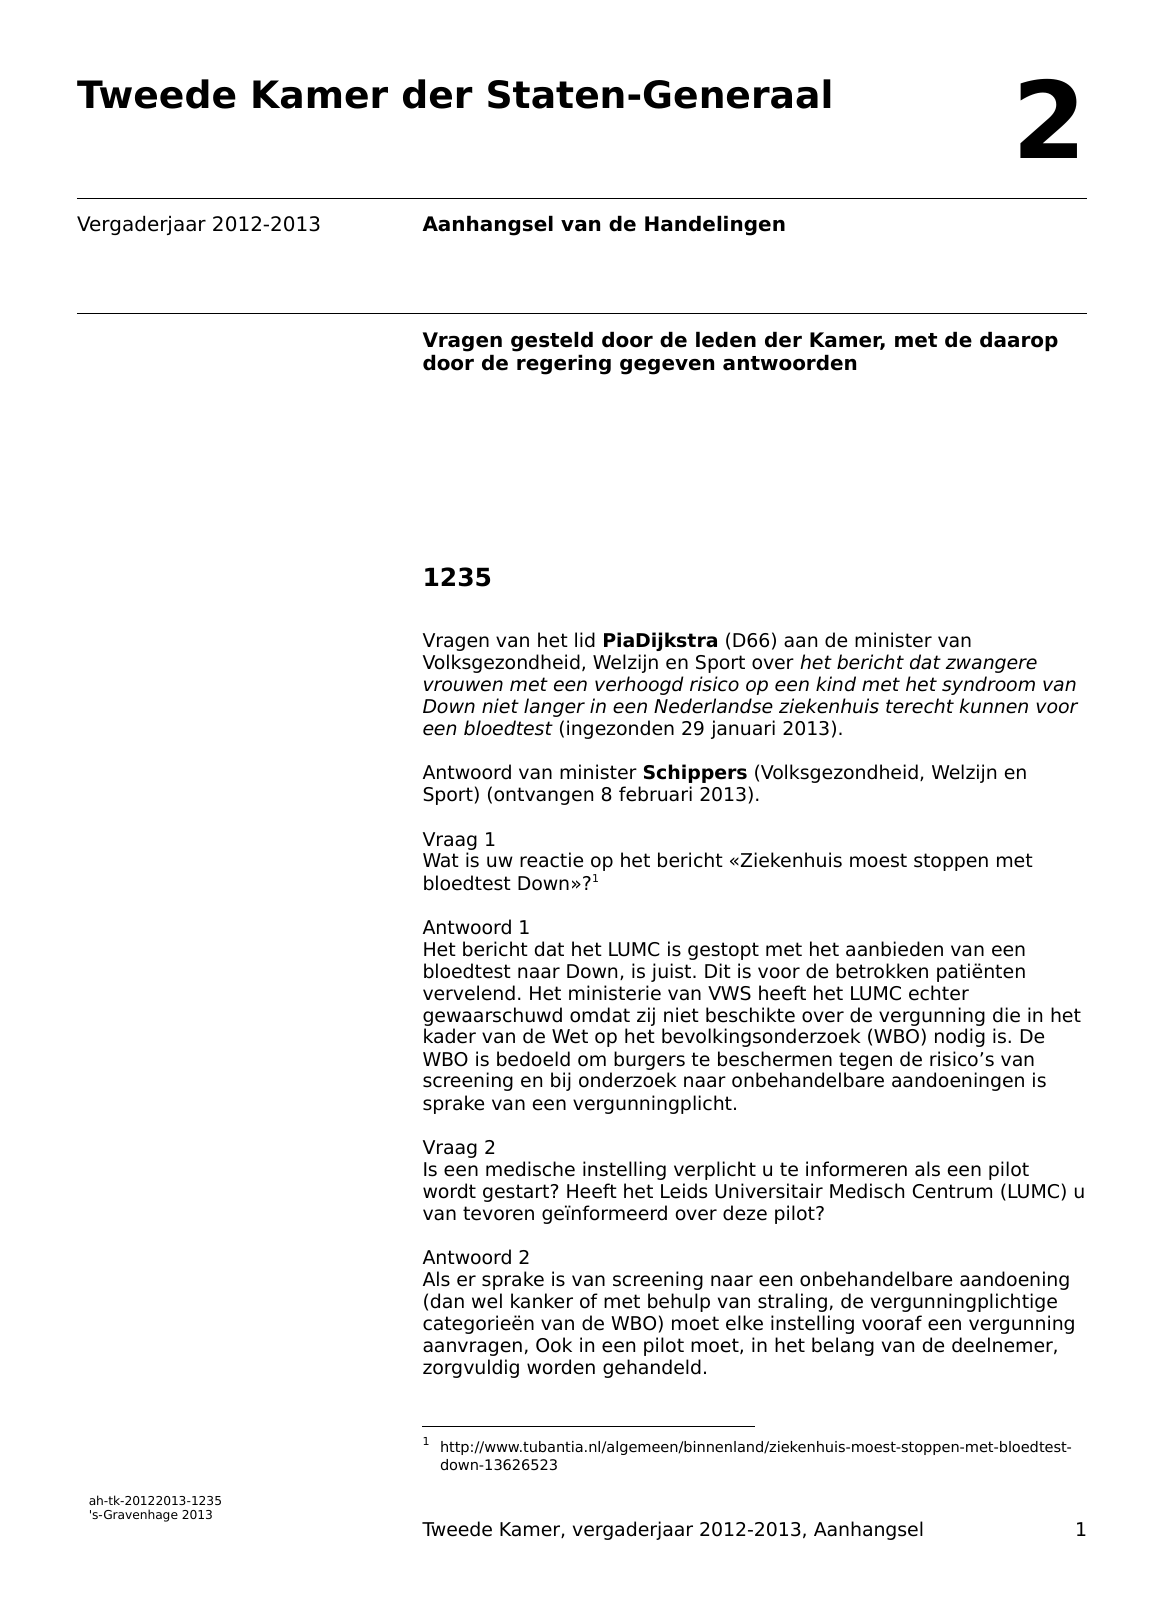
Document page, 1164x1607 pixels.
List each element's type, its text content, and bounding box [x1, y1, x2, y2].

text Het bericht dat het LUMC is gestopt met het aanbieden van een bloedtest naar Down, is juist. Dit is voor de betrokken patiënten vervelend. Het ministerie van VWS heeft het LUMC echter gewaarschuwd omdat zij niet beschikte over de vergunning die in het kader van de Wet op het bevolkingsonderzoek (WBO) nodig is. De WBO is bedoeld om burgers te beschermen tegen de risico’s van screening en bij onderzoek naar onbehandelbare aandoeningen is sprake van een vergunningplicht. [422, 938, 1087, 1114]
table_header 2 [886, 59, 1087, 198]
text Antwoord 2 [422, 1247, 1087, 1269]
text 's-Gravenhage 2013 [88, 1508, 323, 1522]
text Als er sprake is van screening naar een onbehandelbare aandoening (dan wel kanker of met behulp van straling, de vergunningplichtige categorieën van de WBO) moet elke instelling vooraf een vergunning aanvragen, Ook in een pilot moet, in het belang van de deelnemer, zorgvuldig worden gehandeld. [422, 1269, 1087, 1378]
text Is een medische instelling verplicht u te informeren als een pilot wordt gestart? Heeft het Leids Universitair Medisch Centrum (LUMC) u van tevoren geïnformeerd over deze pilot? [422, 1158, 1087, 1224]
table_cell Vergaderjaar 2012-2013 [77, 199, 422, 313]
table_cell [77, 314, 422, 375]
text Vraag 2 [422, 1137, 1087, 1158]
text ah-tk-20122013-1235 [88, 1494, 323, 1508]
text Vraag 1 [422, 828, 1087, 850]
table_cell Aanhangsel van de Handelingen [422, 199, 1087, 313]
text Vragen van het lid PiaDijkstra (D66) aan de minister van Volksgezondheid, Welzijn en Sport over het bericht dat zwangere vrouwen met een verhoogd risico op een kind met het syndroom van Down niet langer in een Nederlandse ziekenhuis terecht kunnen voor een bloedtest (ingezonden 29 januari 2013). [422, 630, 1087, 740]
text http://www.tubantia.nl/algemeen/binnenland/ziekenhuis-moest-stoppen-met-bloedtest-down-13626523 [422, 1435, 1087, 1474]
table_cell Vragen gesteld door de leden der Kamer, met de daarop door de regering gegeven antwoorden [422, 314, 1087, 375]
table_header Tweede Kamer der Staten-Generaal [77, 59, 886, 198]
text Wat is uw reactie op het bericht «Ziekenhuis moest stoppen met bloedtest Down»? [422, 850, 1087, 894]
text Antwoord van minister Schippers (Volksgezondheid, Welzijn en Sport) (ontvangen 8 februari 2013). [422, 762, 1087, 806]
text Antwoord 1 [422, 917, 1087, 938]
text 1235 [422, 563, 1087, 592]
